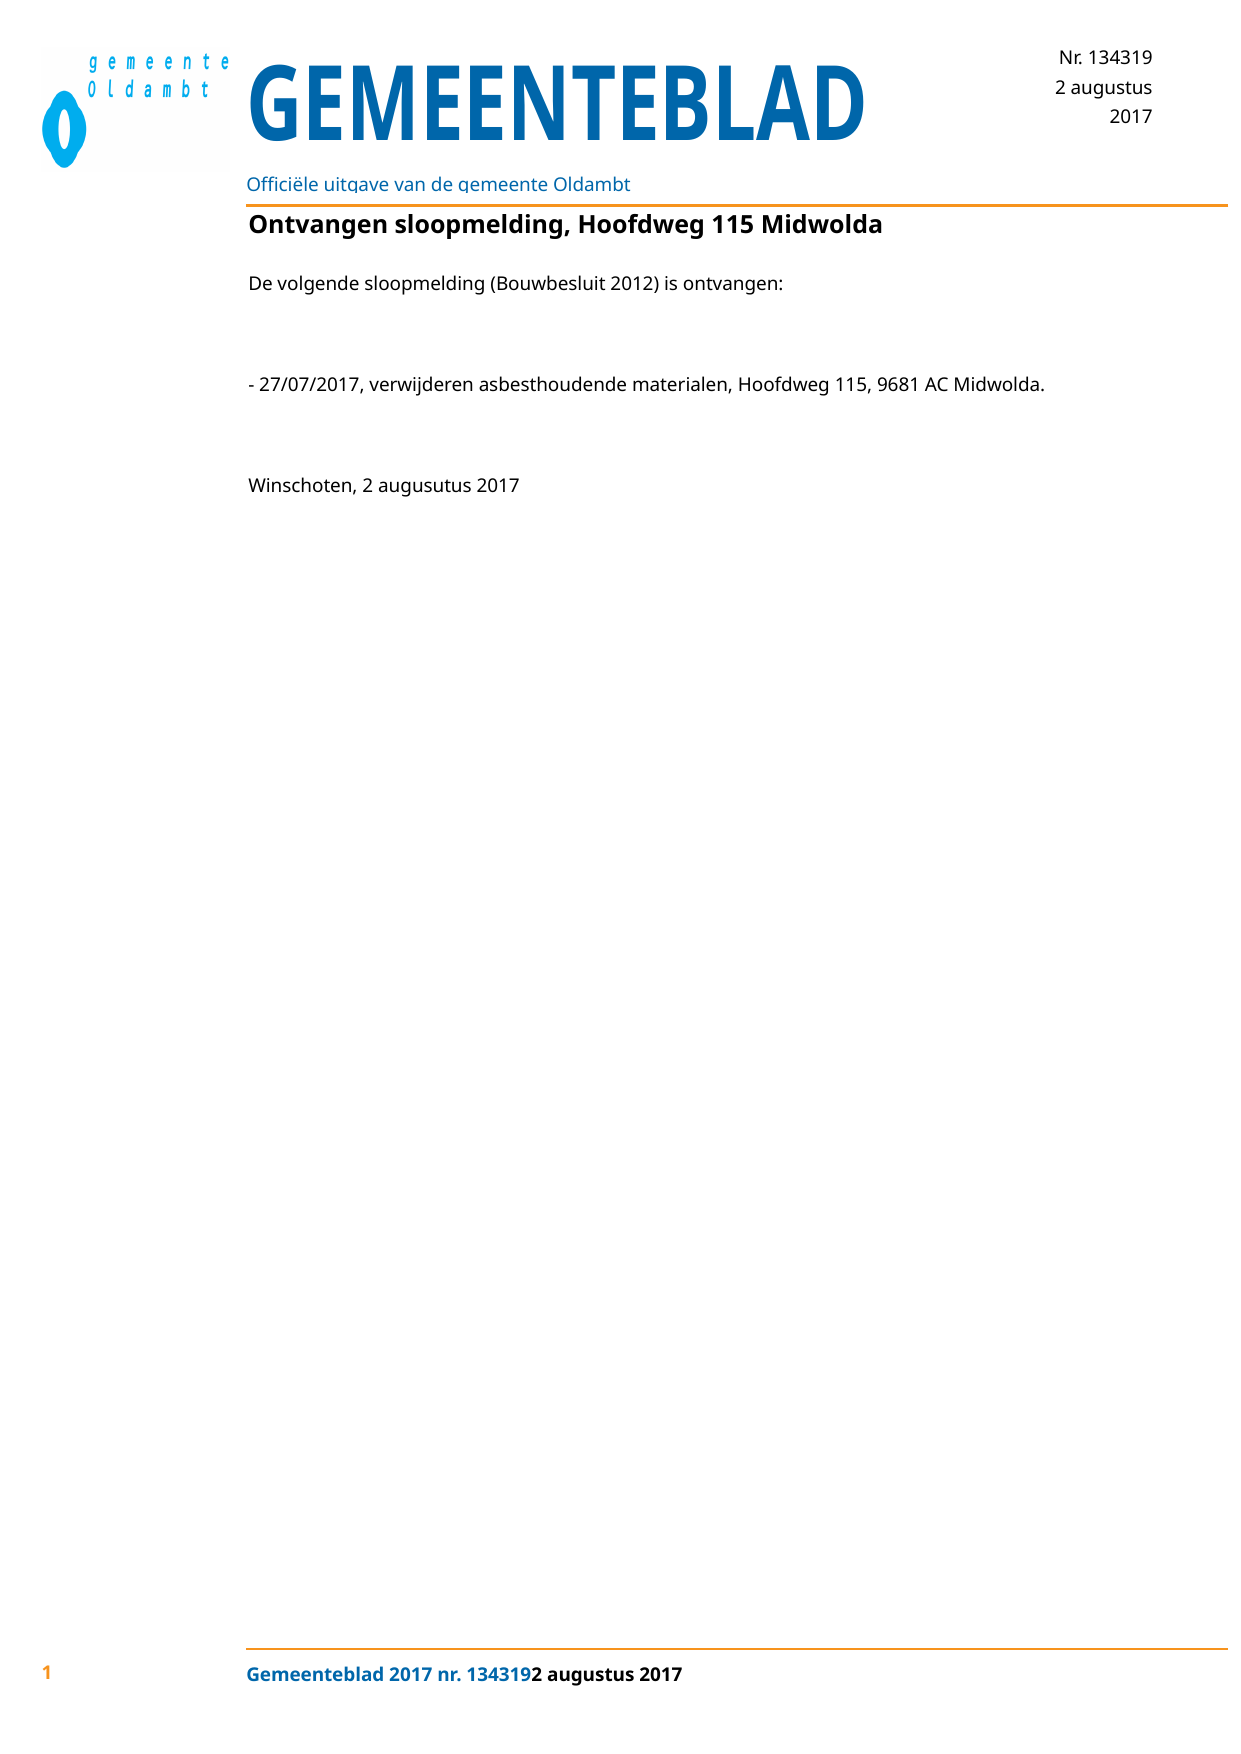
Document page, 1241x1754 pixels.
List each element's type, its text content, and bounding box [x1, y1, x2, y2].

picture [41, 47, 231, 172]
text De volgende sloopmelding (Bouwbesluit 2012) is ontvangen: [248, 270, 1152, 296]
text Winschoten, 2 augusutus 2017 [248, 472, 1152, 498]
text - 27/07/2017, verwijderen asbesthoudende materialen, Hoofdweg 115, 9681 AC Midwolda. [248, 371, 1152, 397]
text Ontvangen sloopmelding, Hoofdweg 115 Midwolda [248, 207, 1152, 241]
